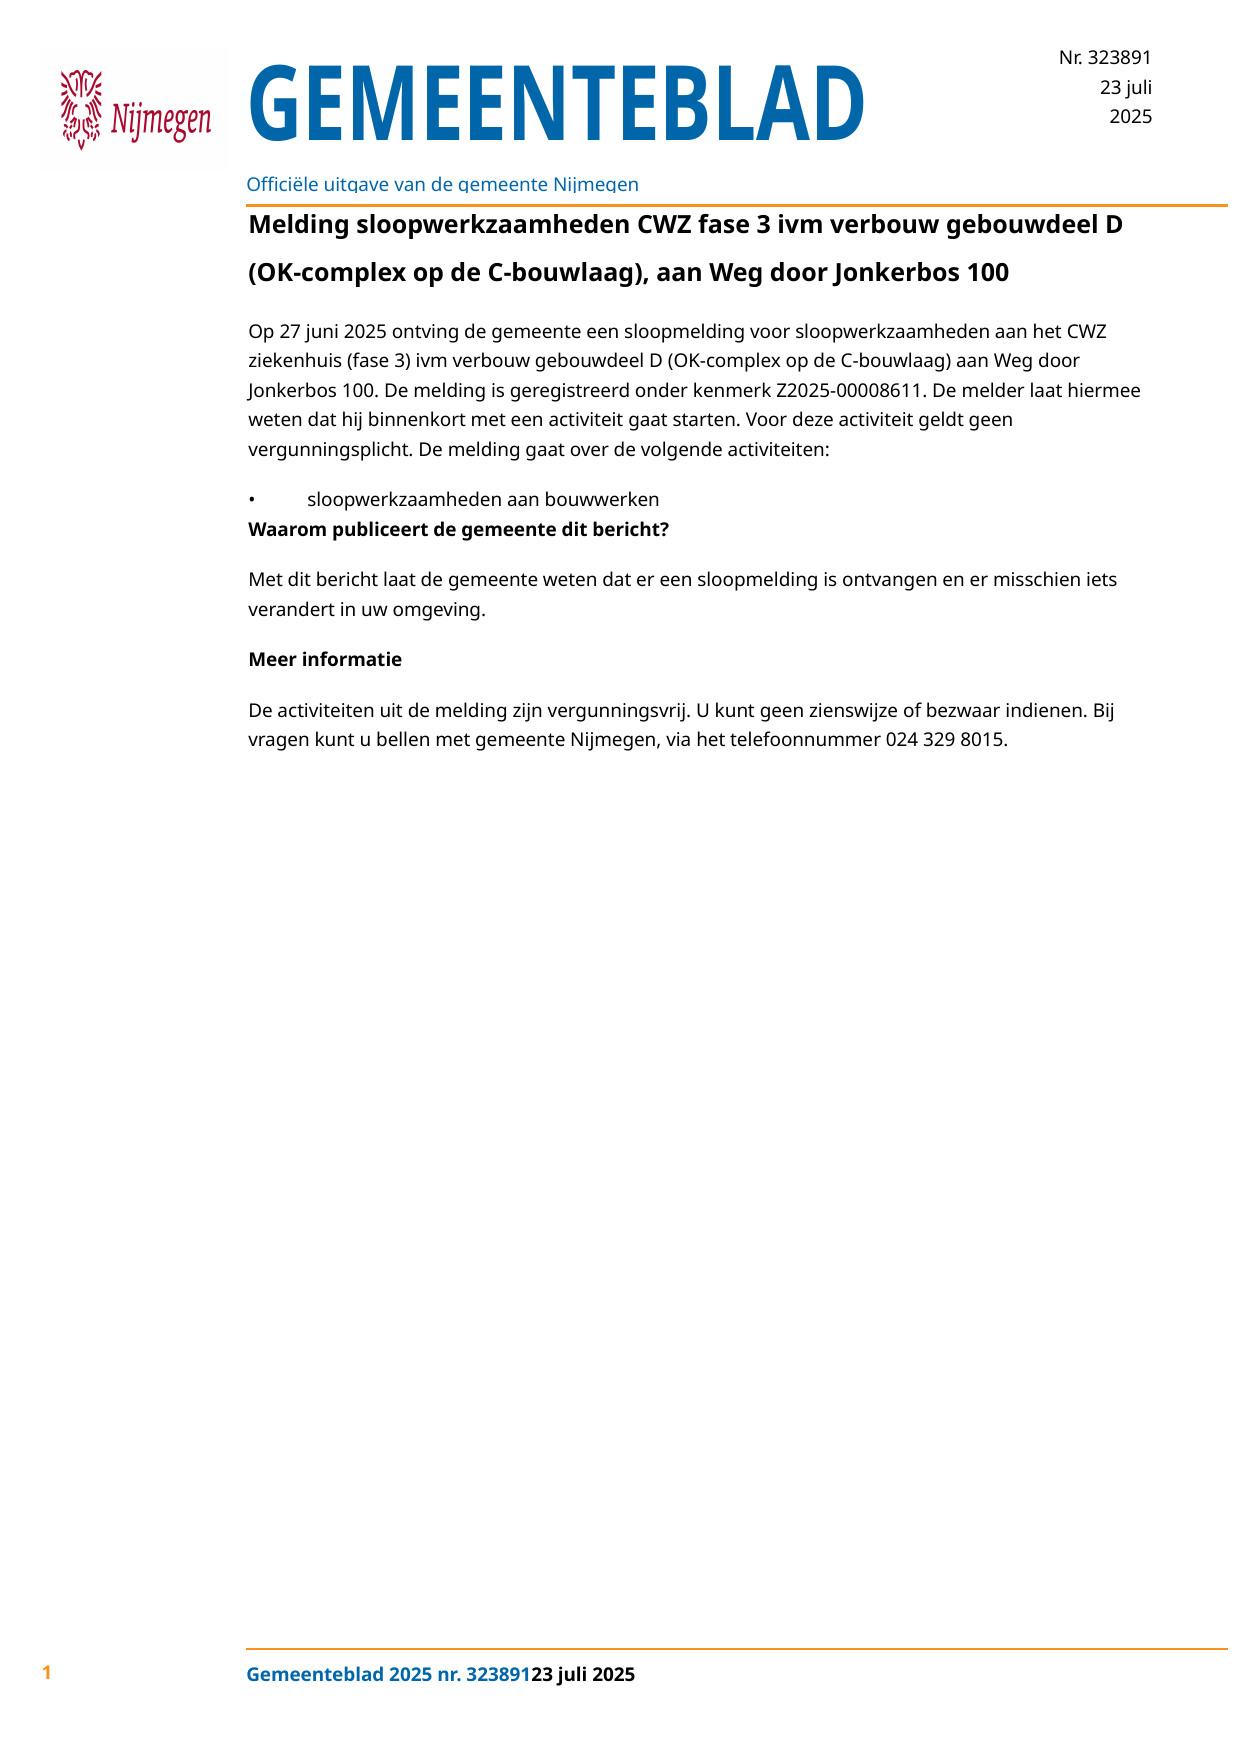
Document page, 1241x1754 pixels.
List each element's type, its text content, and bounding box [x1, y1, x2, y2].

text Meer informatie [248, 647, 1152, 672]
text De activiteiten uit de melding zijn vergunningsvrij. U kunt geen zienswijze of bezwaar indienen. Bij vragen kunt u bellen met gemeente Nijmegen, via het telefoonnummer 024 329 8015. [248, 697, 1152, 752]
text Waarom publiceert de gemeente dit bericht? [248, 516, 1152, 542]
text Met dit bericht laat de gemeente weten dat er een sloopmelding is ontvangen en er misschien iets verandert in uw omgeving. [248, 567, 1152, 622]
list sloopwerkzaamheden aan bouwwerken [248, 487, 1152, 512]
text Op 27 juni 2025 ontving de gemeente een sloopmelding voor sloopwerkzaamheden aan het CWZ ziekenhuis (fase 3) ivm verbouw gebouwdeel D (OK-complex op de C-bouwlaag) aan Weg door Jonkerbos 100. De melding is geregistreerd onder kenmerk Z2025-00008611. De melder laat hiermee weten dat hij binnenkort met een activiteit gaat starten. Voor deze activiteit geldt geen vergunningsplicht. De melding gaat over de volgende activiteiten: [248, 318, 1152, 462]
text Melding sloopwerkzaamheden CWZ fase 3 ivm verbouw gebouwdeel D (OK-complex op de C-bouwlaag), aan Weg door Jonkerbos 100 [248, 207, 1152, 288]
picture [41, 47, 231, 172]
